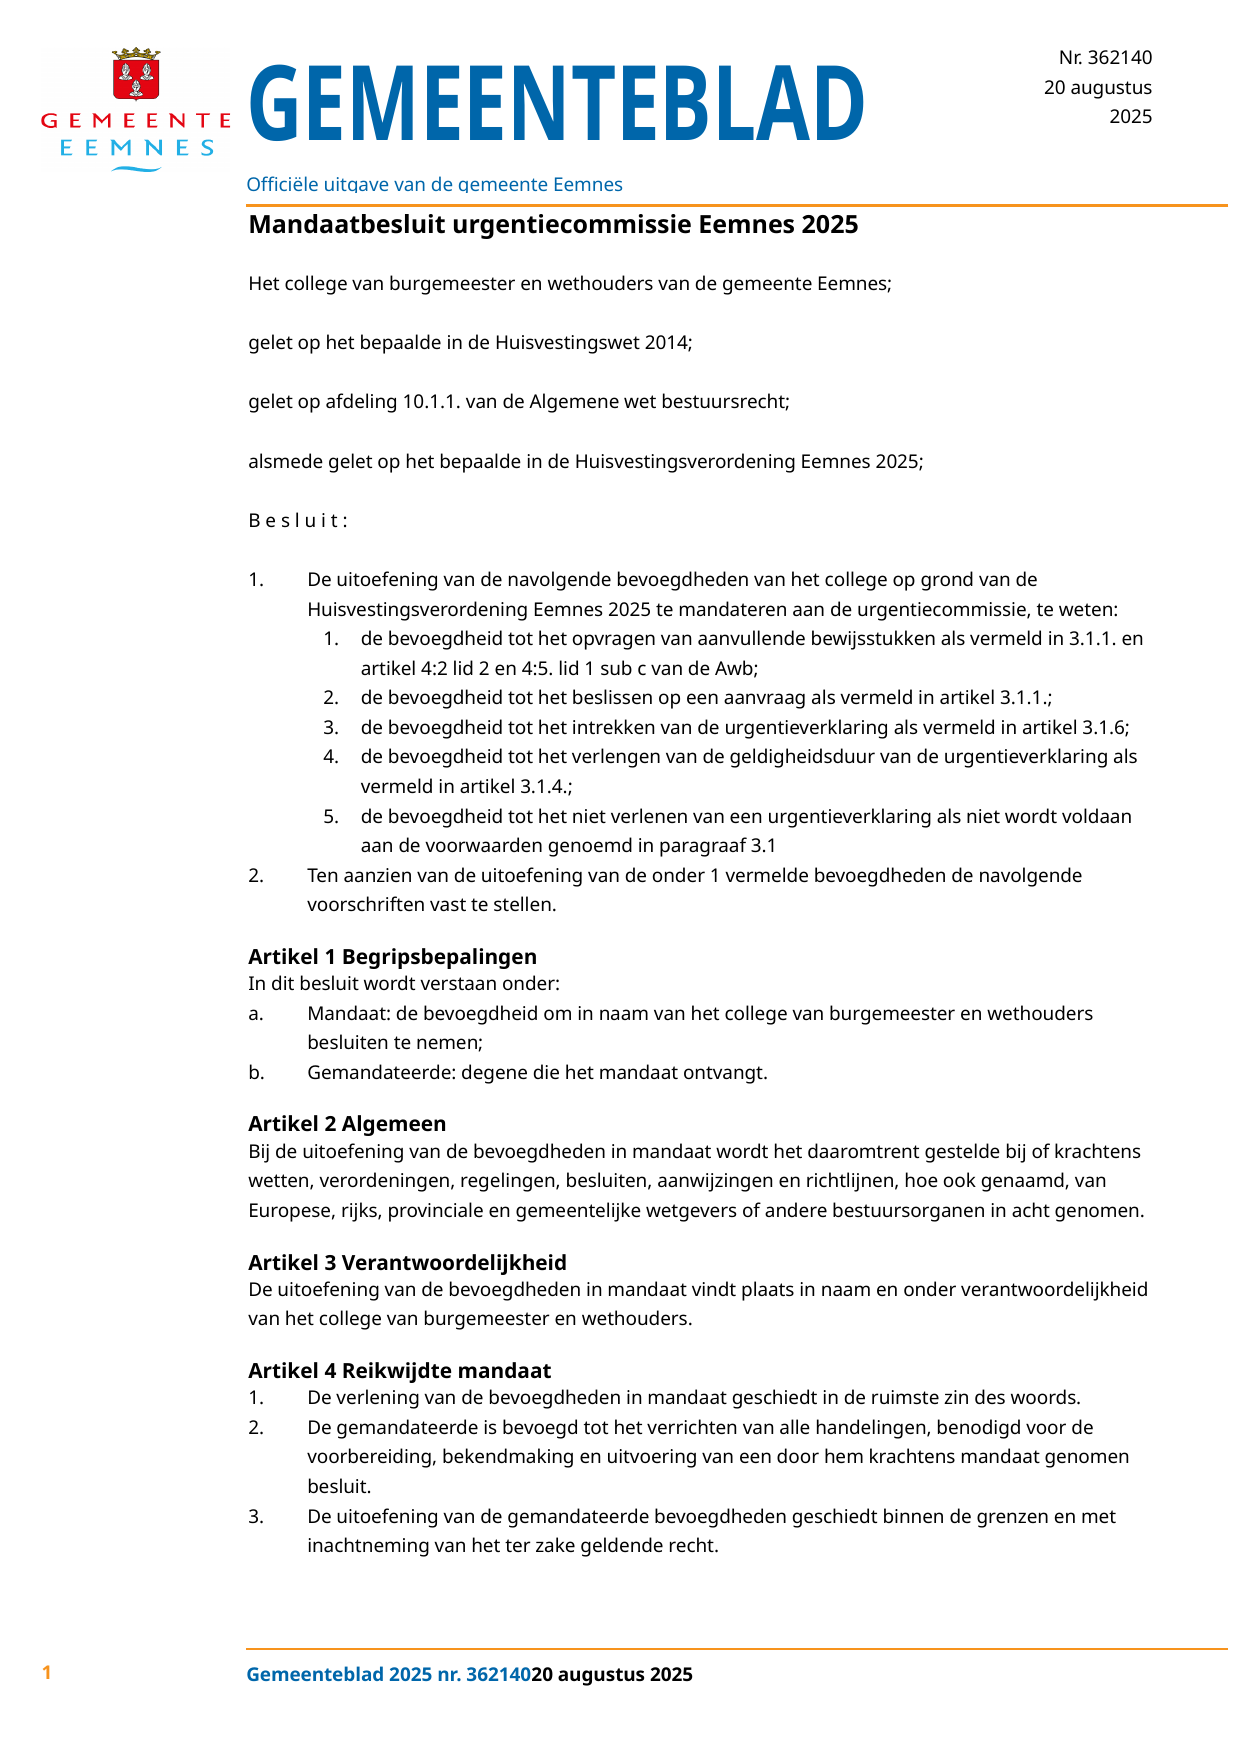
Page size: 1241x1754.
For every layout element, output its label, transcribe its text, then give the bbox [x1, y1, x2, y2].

list Gemandateerde: degene die het mandaat ontvangt. [248, 1059, 1152, 1085]
text In dit besluit wordt verstaan onder: [248, 970, 1152, 996]
text Artikel 1 Begripsbepalingen [248, 942, 1152, 970]
text Artikel 2 Algemeen [248, 1109, 1152, 1138]
text Artikel 4 Reikwijdte mandaat [248, 1356, 1152, 1384]
text Bij de uitoefening van de bevoegdheden in mandaat wordt het daaromtrent gestelde bij of krachtens wetten, verordeningen, regelingen, besluiten, aanwijzingen en richtlijnen, hoe ook genaamd, van Europese, rijks, provinciale en gemeentelijke wetgevers of andere bestuursorganen in acht genomen. [248, 1138, 1152, 1223]
list de bevoegdheid tot het verlengen van de geldigheidsduur van de urgentieverklaring als vermeld in artikel 3.1.4.; [323, 744, 1152, 799]
list De gemandateerde is bevoegd tot het verrichten van alle handelingen, benodigd voor de voorbereiding, bekendmaking en uitvoering van een door hem krachtens mandaat genomen besluit. [248, 1414, 1152, 1499]
text Mandaatbesluit urgentiecommissie Eemnes 2025 [248, 207, 1152, 241]
list de bevoegdheid tot het niet verlenen van een urgentieverklaring als niet wordt voldaan aan de voorwaarden genoemd in paragraaf 3.1 [323, 803, 1152, 858]
list de bevoegdheid tot het intrekken van de urgentieverklaring als vermeld in artikel 3.1.6; [323, 714, 1152, 740]
text alsmede gelet op het bepaalde in de Huisvestingsverordening Eemnes 2025; [248, 448, 1152, 473]
text B e s l u i t : [248, 507, 1152, 533]
list Ten aanzien van de uitoefening van de onder 1 vermelde bevoegdheden de navolgende voorschriften vast te stellen. [248, 862, 1152, 917]
text Het college van burgemeester en wethouders van de gemeente Eemnes; [248, 270, 1152, 296]
list de bevoegdheid tot het opvragen van aanvullende bewijsstukken als vermeld in 3.1.1. en artikel 4:2 lid 2 en 4:5. lid 1 sub c van de Awb; [323, 625, 1152, 681]
text gelet op afdeling 10.1.1. van de Algemene wet bestuursrecht; [248, 389, 1152, 414]
text gelet op het bepaalde in de Huisvestingswet 2014; [248, 329, 1152, 355]
list De uitoefening van de gemandateerde bevoegdheden geschiedt binnen de grenzen en met inachtneming van het ter zake geldende recht. [248, 1503, 1152, 1558]
list de bevoegdheid tot het beslissen op een aanvraag als vermeld in artikel 3.1.1.; [323, 684, 1152, 710]
list De verlening van de bevoegdheden in mandaat geschiedt in de ruimste zin des woords. [248, 1384, 1152, 1410]
text Artikel 3 Verantwoordelijkheid [248, 1248, 1152, 1276]
list De uitoefening van de navolgende bevoegdheden van het college op grond van de Huisvestingsverordening Eemnes 2025 te mandateren aan de urgentiecommissie, te weten: [248, 566, 1152, 621]
picture [41, 47, 231, 172]
list Mandaat: de bevoegdheid om in naam van het college van burgemeester en wethouders besluiten te nemen; [248, 1000, 1152, 1055]
text De uitoefening van de bevoegdheden in mandaat vindt plaats in naam en onder verantwoordelijkheid van het college van burgemeester en wethouders. [248, 1276, 1152, 1331]
